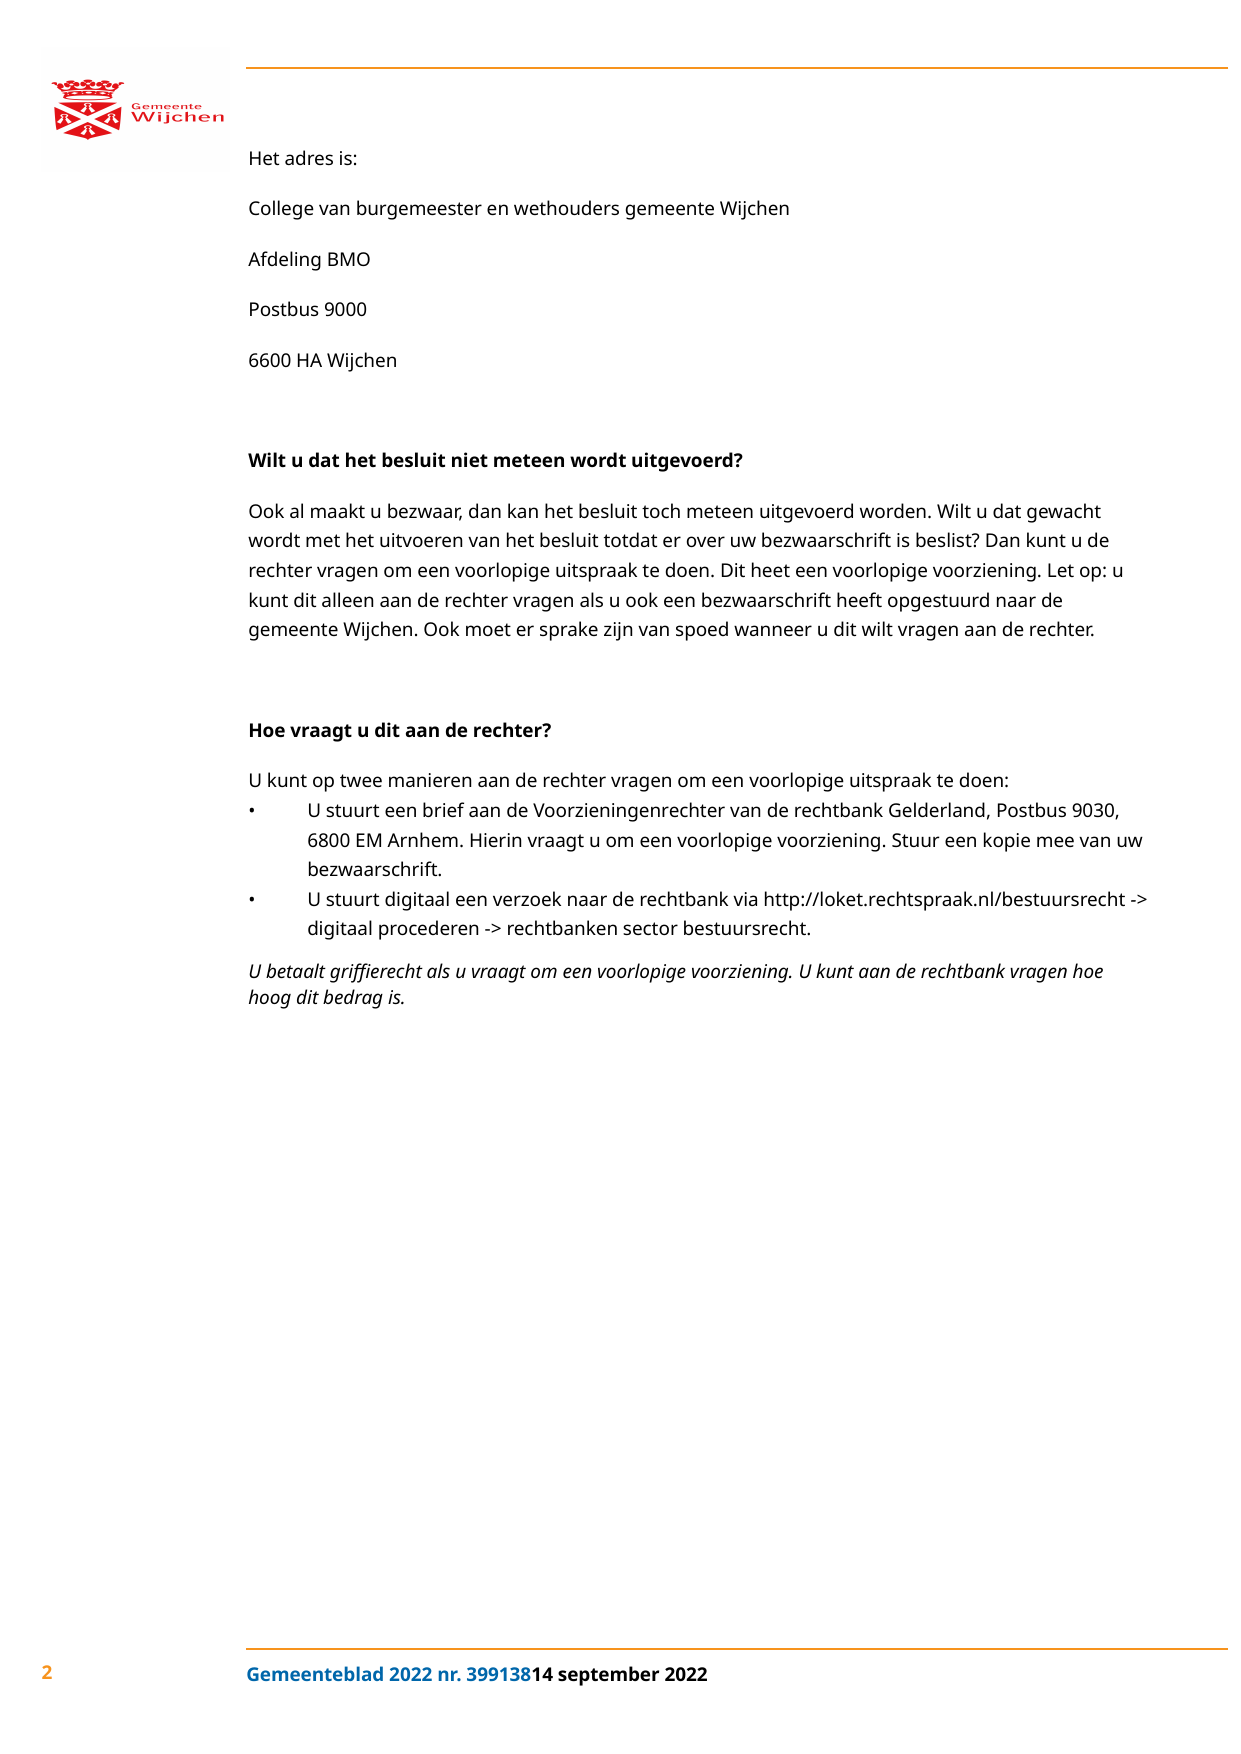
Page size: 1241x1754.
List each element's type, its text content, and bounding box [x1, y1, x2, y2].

text Postbus 9000 [248, 296, 1152, 322]
text Afdeling BMO [248, 246, 1152, 272]
text U kunt op twee manieren aan de rechter vragen om een voorlopige uitspraak te doen: [248, 768, 1152, 793]
list U stuurt digitaal een verzoek naar de rechtbank via http://loket.rechtspraak.nl/bestuursrecht -> digitaal procederen -> rechtbanken sector bestuursrecht. [248, 886, 1152, 941]
text College van burgemeester en wethouders gemeente Wijchen [248, 196, 1152, 221]
text Wilt u dat het besluit niet meteen wordt uitgevoerd? [248, 448, 1152, 473]
text U betaalt griffierecht als u vraagt om een voorlopige voorziening. U kunt aan de rechtbank vragen hoe hoog dit bedrag is. [248, 959, 1152, 1010]
text Ook al maakt u bezwaar, dan kan het besluit toch meteen uitgevoerd worden. Wilt u dat gewacht wordt met het uitvoeren van het besluit totdat er over uw bezwaarschrift is beslist? Dan kunt u de rechter vragen om een voorlopige uitspraak te doen. Dit heet een voorlopige voorziening. Let op: u kunt dit alleen aan de rechter vragen als u ook een bezwaarschrift heeft opgestuurd naar de gemeente Wijchen. Ook moet er sprake zijn van spoed wanneer u dit wilt vragen aan de rechter. [248, 498, 1152, 642]
list U stuurt een brief aan de Voorzieningenrechter van de rechtbank Gelderland, Postbus 9030, 6800 EM Arnhem. Hierin vraagt u om een voorlopige voorziening. Stuur een kopie mee van uw bezwaarschrift. [248, 797, 1152, 882]
text 6600 HA Wijchen [248, 347, 1152, 373]
picture [41, 47, 231, 172]
text Hoe vraagt u dit aan de rechter? [248, 717, 1152, 743]
text Het adres is: [248, 145, 1152, 171]
